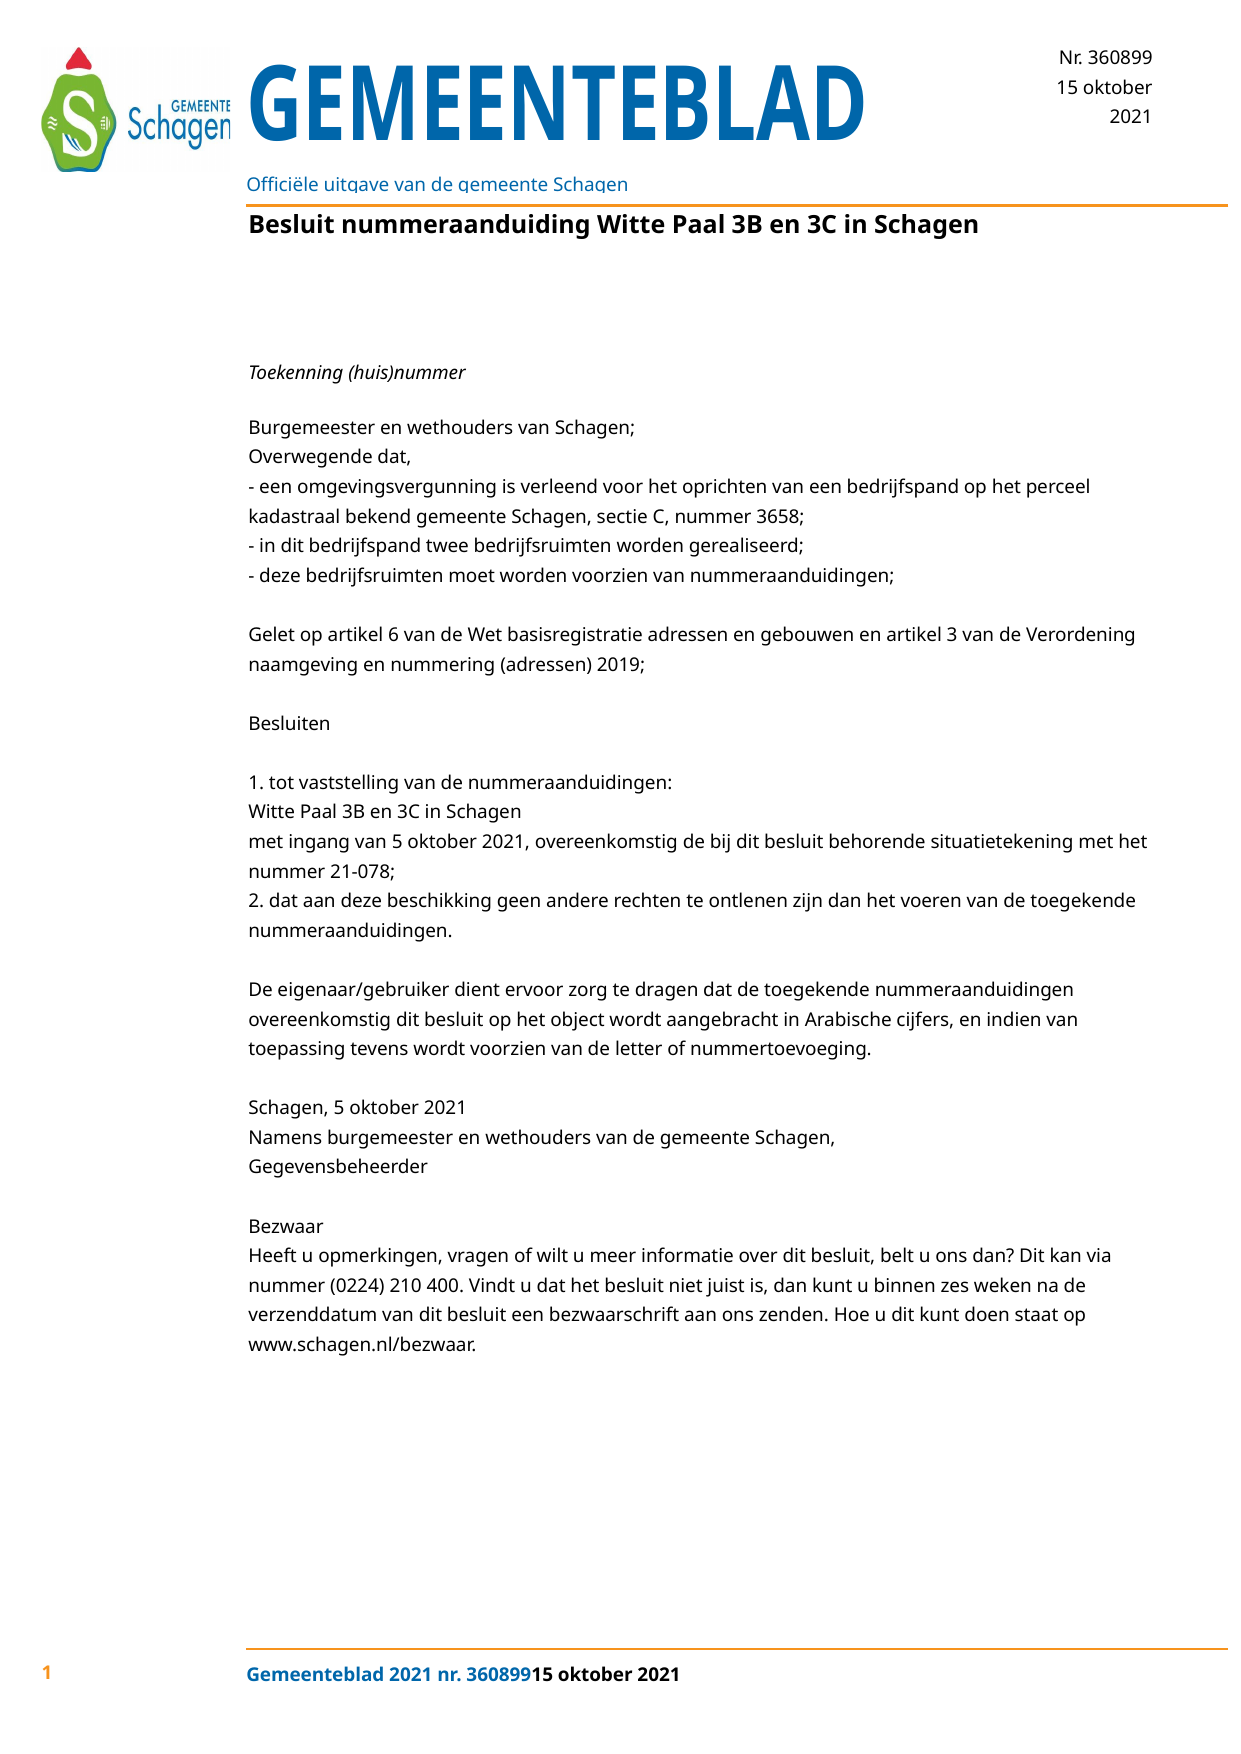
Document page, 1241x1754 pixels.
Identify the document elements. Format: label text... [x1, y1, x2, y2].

text De eigenaar/gebruiker dient ervoor zorg te dragen dat de toegekende nummeraanduidingen overeenkomstig dit besluit op het object wordt aangebracht in Arabische cijfers, en indien van toepassing tevens wordt voorzien van de letter of nummertoevoeging. [248, 976, 1152, 1061]
text Bezwaar [248, 1213, 1152, 1239]
text Heeft u opmerkingen, vragen of wilt u meer informatie over dit besluit, belt u ons dan? Dit kan via nummer (0224) 210 400. Vindt u dat het besluit niet juist is, dan kunt u binnen zes weken na de verzenddatum van dit besluit een bezwaarschrift aan ons zenden. Hoe u dit kunt doen staat op www.schagen.nl/bezwaar. [248, 1242, 1152, 1357]
text - in dit bedrijfspand twee bedrijfsruimten worden gerealiseerd; [248, 532, 1152, 558]
text Toekenning (huis)nummer [248, 359, 1152, 384]
text Burgemeester en wethouders van Schagen; [248, 414, 1152, 440]
text Schagen, 5 oktober 2021 [248, 1094, 1152, 1120]
text 1. tot vaststelling van de nummeraanduidingen: [248, 769, 1152, 795]
text - deze bedrijfsruimten moet worden voorzien van nummeraanduidingen; [248, 562, 1152, 588]
text naamgeving en nummering (adressen) 2019; [248, 651, 1152, 677]
text 2. dat aan deze beschikking geen andere rechten te ontlenen zijn dan het voeren van de toegekende nummeraanduidingen. [248, 887, 1152, 943]
picture [41, 47, 231, 172]
text Gelet op artikel 6 van de Wet basisregistratie adressen en gebouwen en artikel 3 van de Verordening [248, 621, 1152, 647]
text Witte Paal 3B en 3C in Schagen [248, 799, 1152, 824]
text - een omgevingsvergunning is verleend voor het oprichten van een bedrijfspand op het perceel kadastraal bekend gemeente Schagen, sectie C, nummer 3658; [248, 473, 1152, 529]
text Namens burgemeester en wethouders van de gemeente Schagen, [248, 1124, 1152, 1150]
text Besluit nummeraanduiding Witte Paal 3B en 3C in Schagen [248, 207, 1152, 241]
text met ingang van 5 oktober 2021, overeenkomstig de bij dit besluit behorende situatietekening met het nummer 21-078; [248, 828, 1152, 884]
text Besluiten [248, 710, 1152, 736]
text Gegevensbeheerder [248, 1154, 1152, 1179]
text Overwegende dat, [248, 444, 1152, 469]
